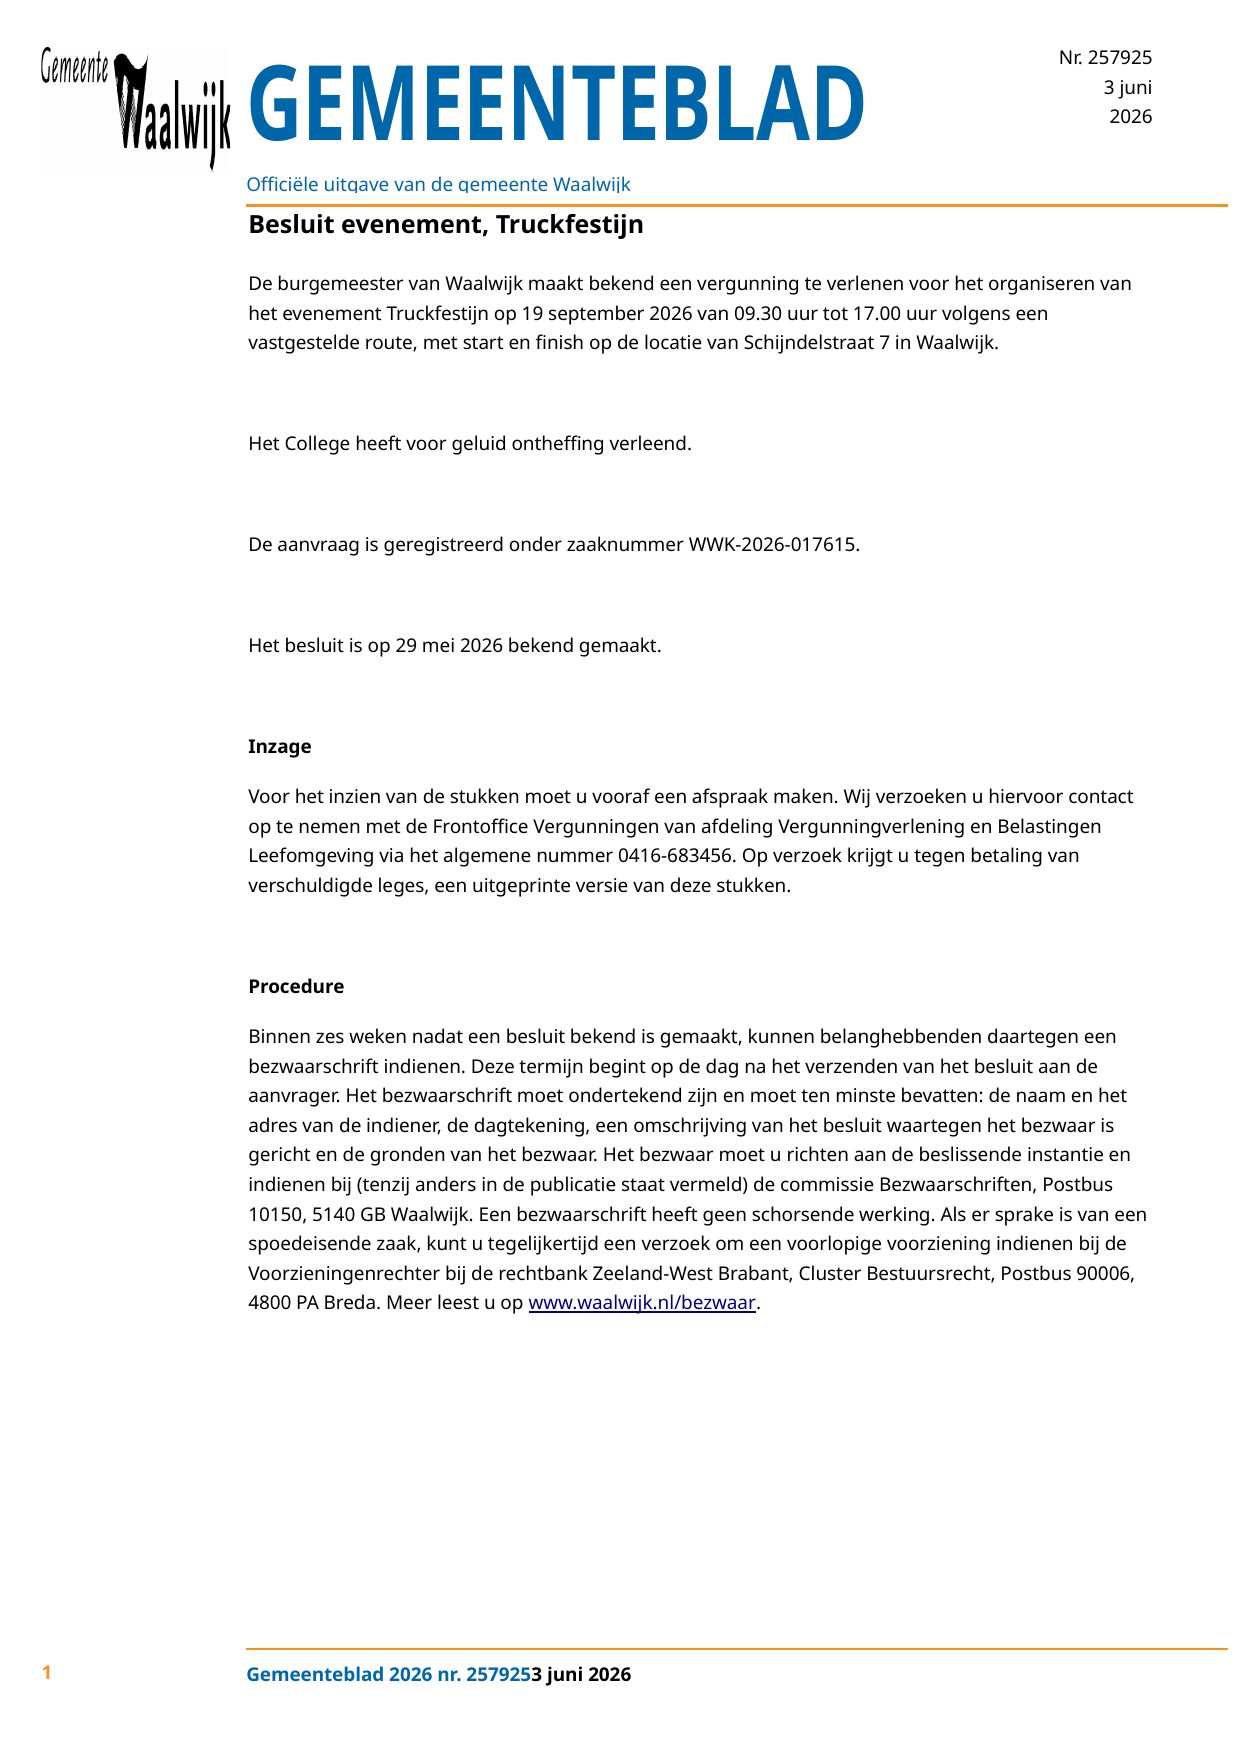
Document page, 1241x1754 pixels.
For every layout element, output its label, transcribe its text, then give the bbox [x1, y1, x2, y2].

text Het College heeft voor geluid ontheffing verleend. [248, 430, 1152, 456]
text De aanvraag is geregistreerd onder zaaknummer WWK-2026-017615. [248, 531, 1152, 557]
text De burgemeester van Waalwijk maakt bekend een vergunning te verlenen voor het organiseren van het evenement Truckfestijn op 19 september 2026 van 09.30 uur tot 17.00 uur volgens een vastgestelde route, met start en finish op de locatie van Schijndelstraat 7 in Waalwijk. [248, 270, 1152, 355]
text Inzage [248, 733, 1152, 758]
text Besluit evenement, Truckfestijn [248, 207, 1152, 241]
text Procedure [248, 973, 1152, 998]
picture [41, 47, 231, 172]
text Het besluit is op 29 mei 2026 bekend gemaakt. [248, 632, 1152, 658]
text Binnen zes weken nadat een besluit bekend is gemaakt, kunnen belanghebbenden daartegen een bezwaarschrift indienen. Deze termijn begint op de dag na het verzenden van het besluit aan de aanvrager. Het bezwaarschrift moet ondertekend zijn en moet ten minste bevatten: de naam en het adres van de indiener, de dagtekening, een omschrijving van het besluit waartegen het bezwaar is gericht en de gronden van het bezwaar. Het bezwaar moet u richten aan de beslissende instantie en indienen bij (tenzij anders in de publicatie staat vermeld) de commissie Bezwaarschriften, Postbus 10150, 5140 GB Waalwijk. Een bezwaarschrift heeft geen schorsende werking. Als er sprake is van een spoedeisende zaak, kunt u tegelijkertijd een verzoek om een voorlopige voorziening indienen bij de Voorzieningenrechter bij de rechtbank Zeeland-West Brabant, Cluster Bestuursrecht, Postbus 90006, 4800 PA Breda. Meer leest u op www.waalwijk.nl/bezwaar. [248, 1023, 1152, 1315]
text Voor het inzien van de stukken moet u vooraf een afspraak maken. Wij verzoeken u hiervoor contact op te nemen met de Frontoffice Vergunningen van afdeling Vergunningverlening en Belastingen Leefomgeving via het algemene nummer 0416-683456. Op verzoek krijgt u tegen betaling van verschuldigde leges, een uitgeprinte versie van deze stukken. [248, 783, 1152, 898]
